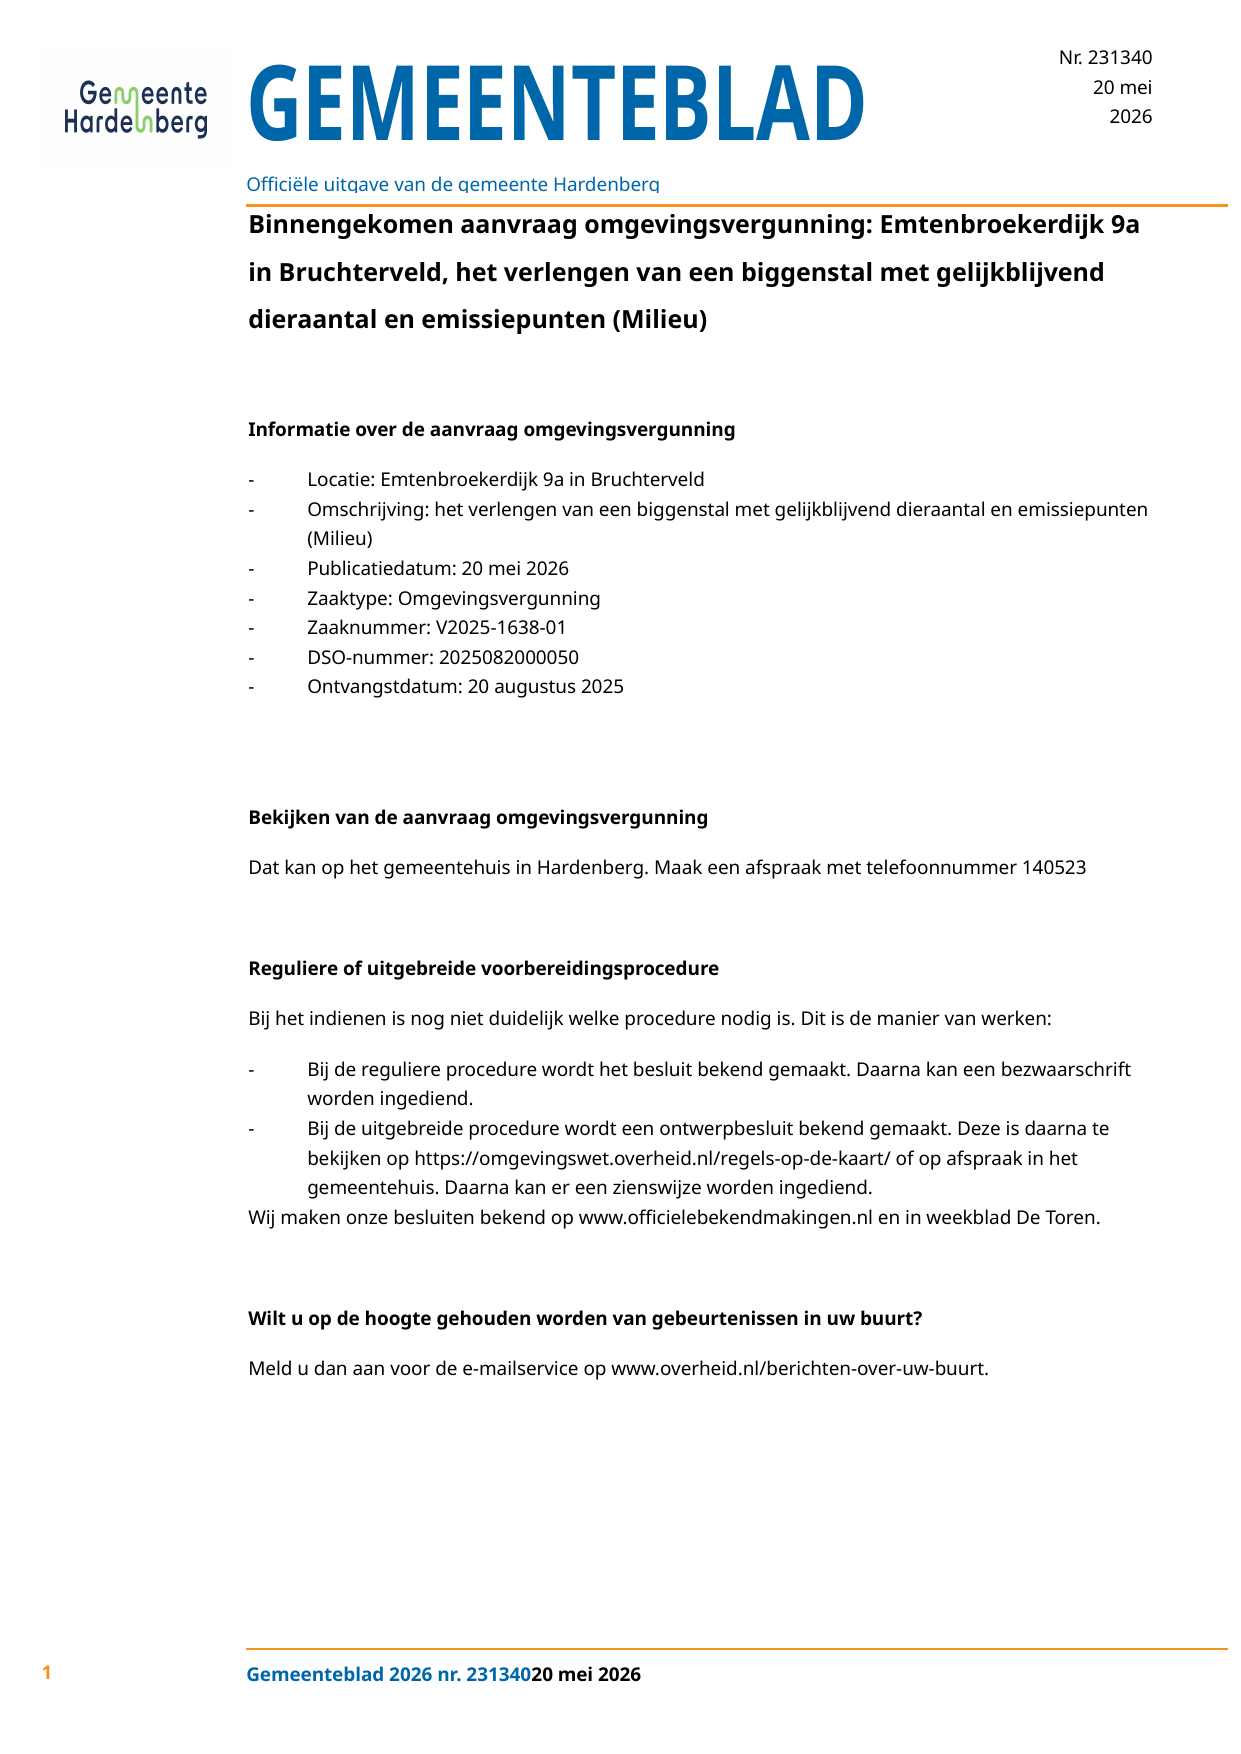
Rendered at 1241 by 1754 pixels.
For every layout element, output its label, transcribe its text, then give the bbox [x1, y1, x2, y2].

text Informatie over de aanvraag omgevingsvergunning [248, 416, 1152, 442]
text Bij het indienen is nog niet duidelijk welke procedure nodig is. Dit is de manier van werken: [248, 1006, 1152, 1031]
list Locatie: Emtenbroekerdijk 9a in Bruchterveld [248, 466, 1152, 492]
list Bij de reguliere procedure wordt het besluit bekend gemaakt. Daarna kan een bezwaarschrift worden ingediend. [248, 1056, 1152, 1111]
list Ontvangstdatum: 20 augustus 2025 [248, 673, 1152, 699]
text Bekijken van de aanvraag omgevingsvergunning [248, 804, 1152, 829]
list Omschrijving: het verlengen van een biggenstal met gelijkblijvend dieraantal en emissiepunten (Milieu) [248, 496, 1152, 551]
list DSO-nummer: 2025082000050 [248, 644, 1152, 669]
text Reguliere of uitgebreide voorbereidingsprocedure [248, 955, 1152, 981]
picture [41, 47, 231, 172]
list Zaaknummer: V2025-1638-01 [248, 614, 1152, 640]
list Publicatiedatum: 20 mei 2026 [248, 555, 1152, 581]
text Dat kan op het gemeentehuis in Hardenberg. Maak een afspraak met telefoonnummer 140523 [248, 854, 1152, 880]
text Wij maken onze besluiten bekend op www.officielebekendmakingen.nl en in weekblad De Toren. [248, 1204, 1152, 1229]
list Bij de uitgebreide procedure wordt een ontwerpbesluit bekend gemaakt. Deze is daarna te bekijken op https://omgevingswet.overheid.nl/regels-op-de-kaart/ of op afspraak in het gemeentehuis. Daarna kan er een zienswijze worden ingediend. [248, 1115, 1152, 1200]
text Binnengekomen aanvraag omgevingsvergunning: Emtenbroekerdijk 9a in Bruchterveld, het verlengen van een biggenstal met gelijkblijvend dieraantal en emissiepunten (Milieu) [248, 207, 1152, 336]
list Zaaktype: Omgevingsvergunning [248, 585, 1152, 610]
text Meld u dan aan voor de e-mailservice op www.overheid.nl/berichten-over-uw-buurt. [248, 1355, 1152, 1381]
text Wilt u op de hoogte gehouden worden van gebeurtenissen in uw buurt? [248, 1305, 1152, 1330]
